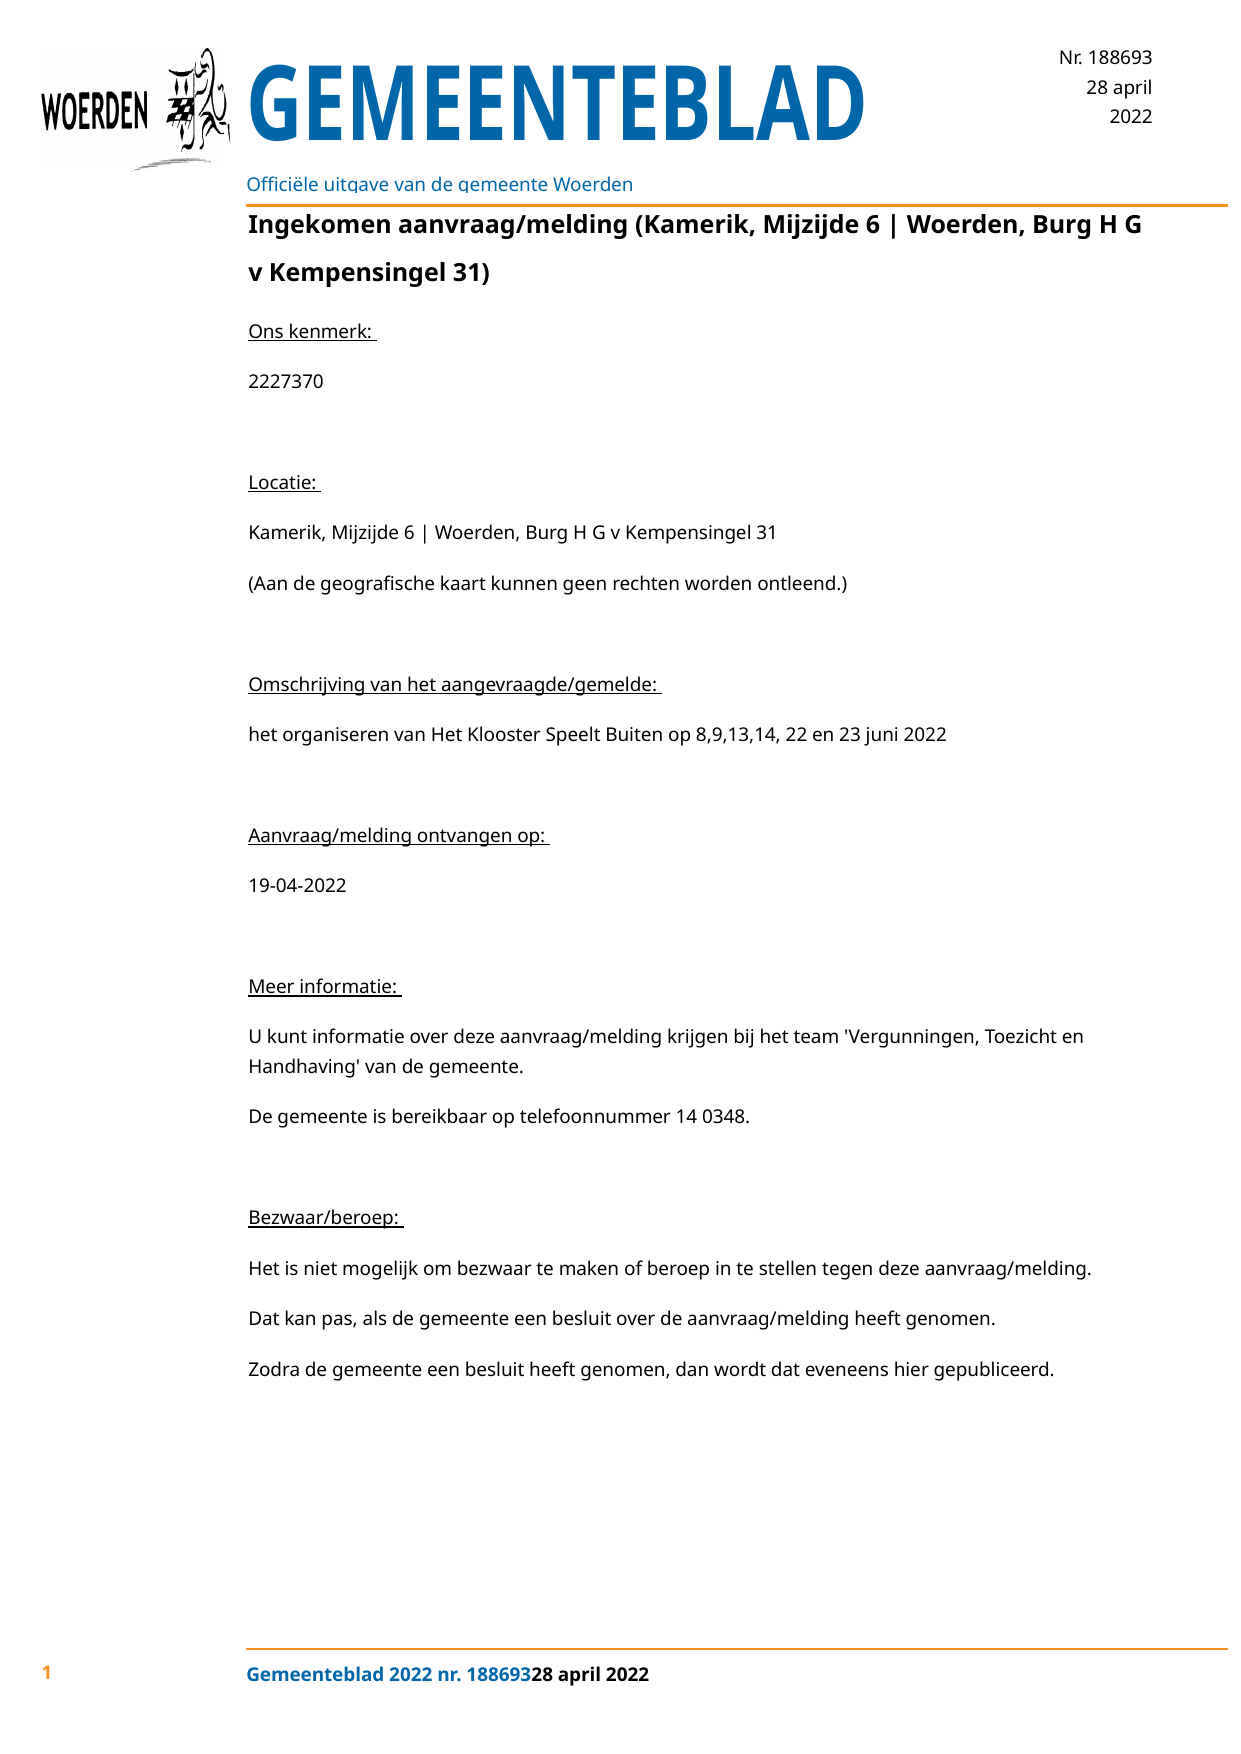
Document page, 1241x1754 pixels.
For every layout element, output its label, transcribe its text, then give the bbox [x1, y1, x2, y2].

text Het is niet mogelijk om bezwaar te maken of beroep in te stellen tegen deze aanvraag/melding. [248, 1255, 1152, 1281]
text Ons kenmerk: [248, 318, 1152, 344]
text 2227370 [248, 368, 1152, 394]
text Zodra de gemeente een besluit heeft genomen, dan wordt dat eveneens hier gepubliceerd. [248, 1356, 1152, 1382]
text Kamerik, Mijzijde 6 | Woerden, Burg H G v Kempensingel 31 [248, 519, 1152, 545]
text Dat kan pas, als de gemeente een besluit over de aanvraag/melding heeft genomen. [248, 1305, 1152, 1331]
text Aanvraag/melding ontvangen op: [248, 822, 1152, 848]
text Bezwaar/beroep: [248, 1204, 1152, 1230]
text Meer informatie: [248, 973, 1152, 999]
text U kunt informatie over deze aanvraag/melding krijgen bij het team 'Vergunningen, Toezicht en Handhaving' van de gemeente. [248, 1024, 1152, 1079]
text Omschrijving van het aangevraagde/gemelde: [248, 671, 1152, 697]
picture [41, 47, 231, 172]
text (Aan de geografische kaart kunnen geen rechten worden ontleend.) [248, 570, 1152, 596]
text Ingekomen aanvraag/melding (Kamerik, Mijzijde 6 | Woerden, Burg H G v Kempensingel 31) [248, 207, 1152, 288]
text De gemeente is bereikbaar op telefoonnummer 14 0348. [248, 1104, 1152, 1129]
text 19-04-2022 [248, 872, 1152, 898]
text Locatie: [248, 469, 1152, 495]
text het organiseren van Het Klooster Speelt Buiten op 8,9,13,14, 22 en 23 juni 2022 [248, 721, 1152, 747]
